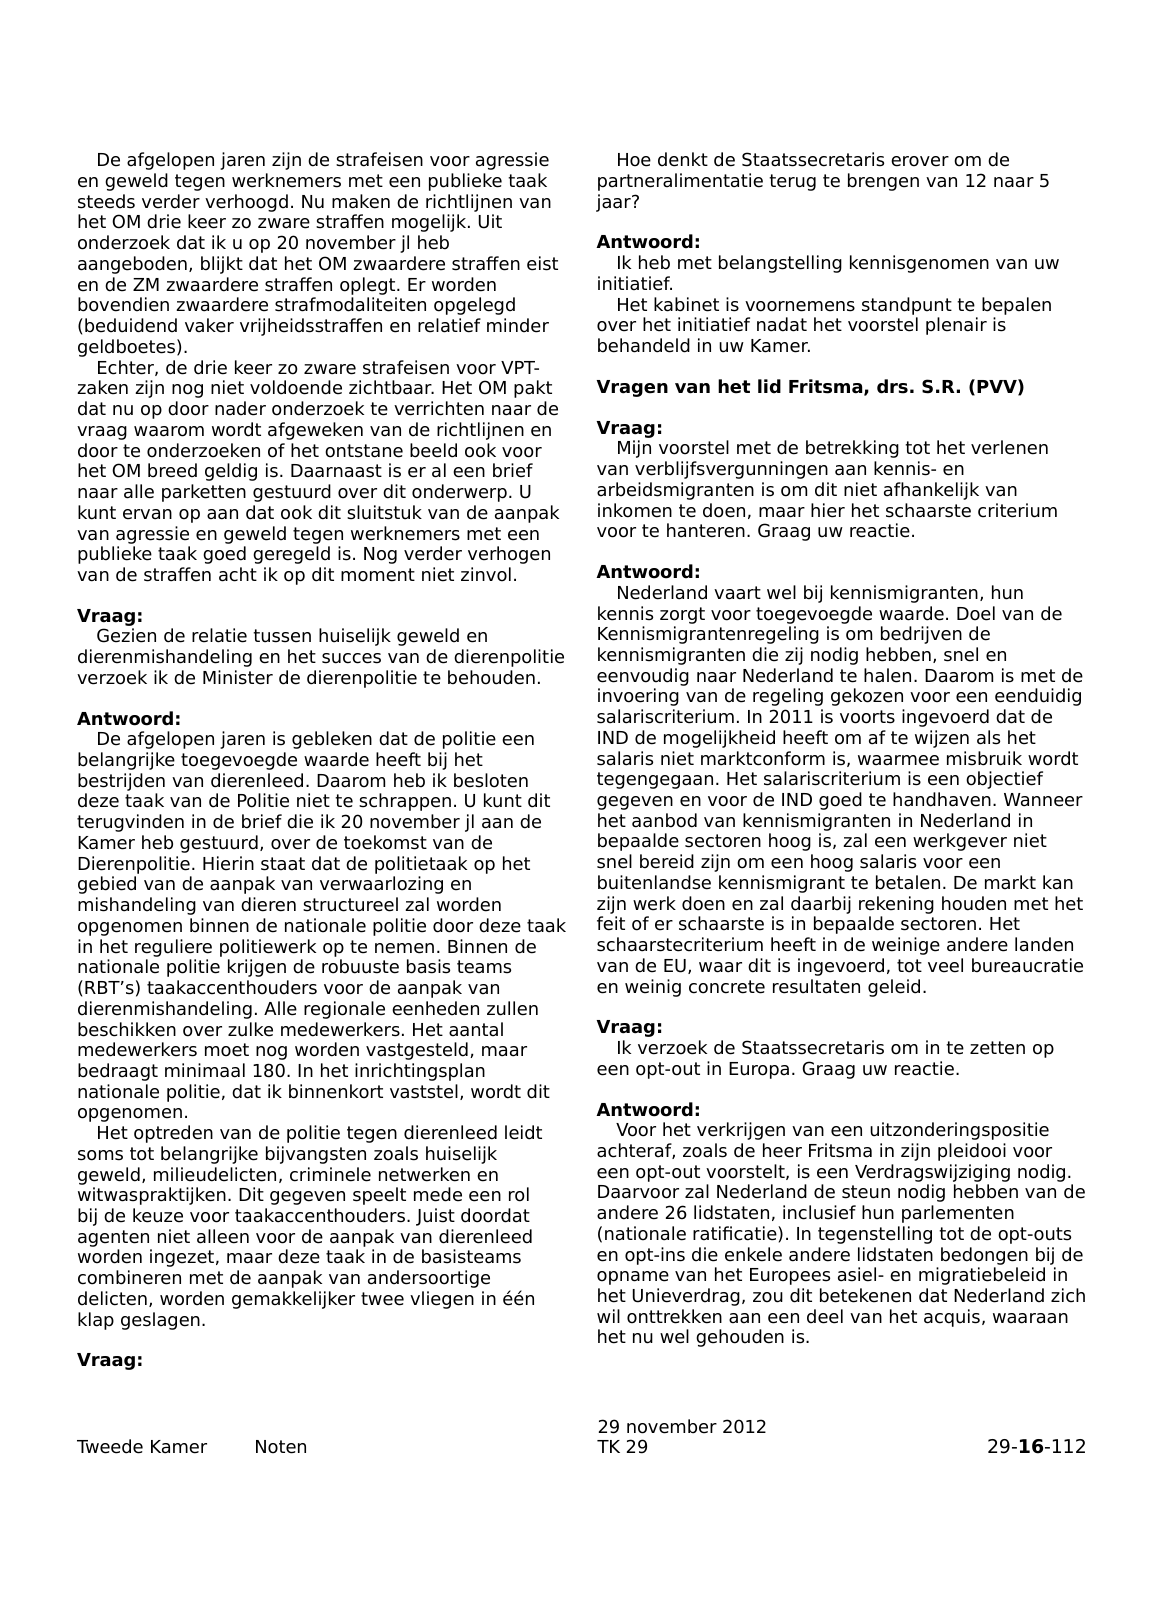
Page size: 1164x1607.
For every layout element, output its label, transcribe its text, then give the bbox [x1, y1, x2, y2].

text Ik verzoek de Staatssecretaris om in te zetten op een opt-out in Europa. Graag uw reactie. [596, 1038, 1087, 1079]
text Vraag: [596, 417, 1087, 438]
text Mijn voorstel met de betrekking tot het verlenen van verblijfsvergunningen aan kennis- en arbeidsmigranten is om dit niet afhankelijk van inkomen te doen, maar hier het schaarste criterium voor te hanteren. Graag uw reactie. [596, 438, 1087, 542]
text Antwoord: [77, 708, 567, 729]
text Antwoord: [596, 562, 1087, 583]
text Echter, de drie keer zo zware strafeisen voor VPT-zaken zijn nog niet voldoende zichtbaar. Het OM pakt dat nu op door nader onderzoek te verrichten naar de vraag waarom wordt afgeweken van de richtlijnen en door te onderzoeken of het ontstane beeld ook voor het OM breed geldig is. Daarnaast is er al een brief naar alle parketten gestuurd over dit onderwerp. U kunt ervan op aan dat ook dit sluitstuk van de aanpak van agressie en geweld tegen werknemers met een publieke taak goed geregeld is. Nog verder verhogen van de straffen acht ik op dit moment niet zinvol. [77, 357, 567, 586]
text Het optreden van de politie tegen dierenleed leidt soms tot belangrijke bijvangsten zoals huiselijk geweld, milieudelicten, criminele netwerken en witwaspraktijken. Dit gegeven speelt mede een rol bij de keuze voor taakaccenthouders. Juist doordat agenten niet alleen voor de aanpak van dierenleed worden ingezet, maar deze taak in de basisteams combineren met de aanpak van andersoortige delicten, worden gemakkelijker twee vliegen in één klap geslagen. [77, 1123, 567, 1330]
text De afgelopen jaren is gebleken dat de politie een belangrijke toegevoegde waarde heeft bij het bestrijden van dierenleed. Daarom heb ik besloten deze taak van de Politie niet te schrappen. U kunt dit terugvinden in de brief die ik 20 november jl aan de Kamer heb gestuurd, over de toekomst van de Dierenpolitie. Hierin staat dat de politietaak op het gebied van de aanpak van verwaarlozing en mishandeling van dieren structureel zal worden opgenomen binnen de nationale politie door deze taak in het reguliere politiewerk op te nemen. Binnen de nationale politie krijgen de robuuste basis teams (RBT’s) taakaccenthouders voor de aanpak van dierenmishandeling. Alle regionale eenheden zullen beschikken over zulke medewerkers. Het aantal medewerkers moet nog worden vastgesteld, maar bedraagt minimaal 180. In het inrichtingsplan nationale politie, dat ik binnenkort vaststel, wordt dit opgenomen. [77, 729, 567, 1123]
text Vragen van het lid Fritsma, drs. S.R. (PVV) [596, 377, 1087, 397]
text Vraag: [77, 1350, 567, 1371]
text Ik heb met belangstelling kennisgenomen van uw initiatief. [596, 253, 1087, 294]
text Voor het verkrijgen van een uitzonderingspositie achteraf, zoals de heer Fritsma in zijn pleidooi voor een opt-out voorstelt, is een Verdragswijziging nodig. Daarvoor zal Nederland de steun nodig hebben van de andere 26 lidstaten, inclusief hun parlementen (nationale ratificatie). In tegenstelling tot de opt-outs en opt-ins die enkele andere lidstaten bedongen bij de opname van het Europees asiel- en migratiebeleid in het Unieverdrag, zou dit betekenen dat Nederland zich wil onttrekken aan een deel van het acquis, waaraan het nu wel gehouden is. [596, 1120, 1087, 1348]
text Vraag: [596, 1017, 1087, 1038]
text Vraag: [77, 606, 567, 626]
text Nederland vaart wel bij kennismigranten, hun kennis zorgt voor toegevoegde waarde. Doel van de Kennismigrantenregeling is om bedrijven de kennismigranten die zij nodig hebben, snel en eenvoudig naar Nederland te halen. Daarom is met de invoering van de regeling gekozen voor een eenduidig salariscriterium. In 2011 is voorts ingevoerd dat de IND de mogelijkheid heeft om af te wijzen als het salaris niet marktconform is, waarmee misbruik wordt tegengegaan. Het salariscriterium is een objectief gegeven en voor de IND goed te handhaven. Wanneer het aanbod van kennismigranten in Nederland in bepaalde sectoren hoog is, zal een werkgever niet snel bereid zijn om een hoog salaris voor een buitenlandse kennismigrant te betalen. De markt kan zijn werk doen en zal daarbij rekening houden met het feit of er schaarste is in bepaalde sectoren. Het schaarstecriterium heeft in de weinige andere landen van de EU, waar dit is ingevoerd, tot veel bureaucratie en weinig concrete resultaten geleid. [596, 583, 1087, 997]
text Hoe denkt de Staatssecretaris erover om de partneralimentatie terug te brengen van 12 naar 5 jaar? [596, 150, 1087, 212]
text Antwoord: [596, 232, 1087, 253]
text Het kabinet is voornemens standpunt te bepalen over het initiatief nadat het voorstel plenair is behandeld in uw Kamer. [596, 294, 1087, 357]
text Gezien de relatie tussen huiselijk geweld en dierenmishandeling en het succes van de dierenpolitie verzoek ik de Minister de dierenpolitie te behouden. [77, 626, 567, 688]
text De afgelopen jaren zijn de strafeisen voor agressie en geweld tegen werknemers met een publieke taak steeds verder verhoogd. Nu maken de richtlijnen van het OM drie keer zo zware straffen mogelijk. Uit onderzoek dat ik u op 20 november jl heb aangeboden, blijkt dat het OM zwaardere straffen eist en de ZM zwaardere straffen oplegt. Er worden bovendien zwaardere strafmodaliteiten opgelegd (beduidend vaker vrijheidsstraffen en relatief minder geldboetes). [77, 150, 567, 357]
text Antwoord: [596, 1099, 1087, 1120]
